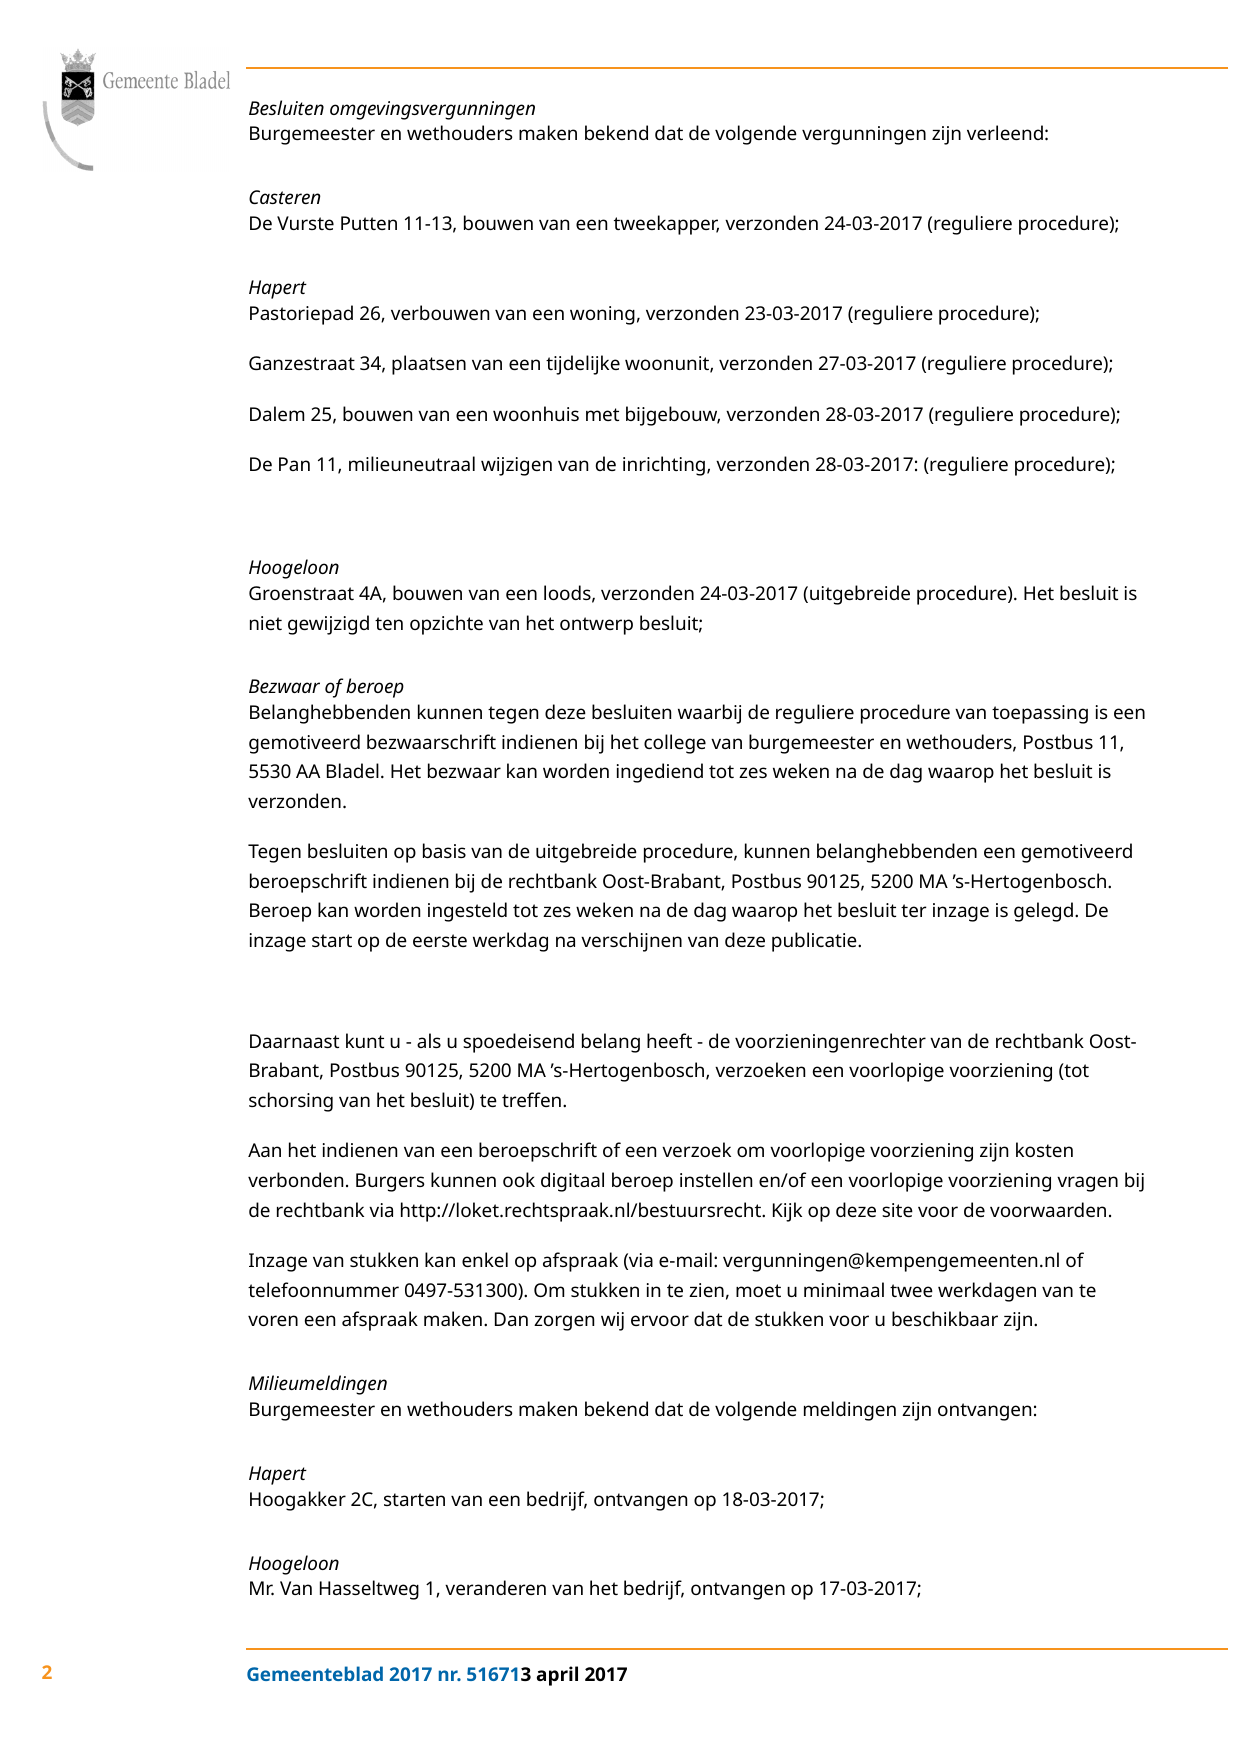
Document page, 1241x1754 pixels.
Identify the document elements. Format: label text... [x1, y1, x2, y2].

text De Vurste Putten 11-13, bouwen van een tweekapper, verzonden 24-03-2017 (reguliere procedure); [248, 210, 1152, 236]
text Casteren [248, 184, 1152, 210]
text Hapert [248, 274, 1152, 300]
text Daarnaast kunt u - als u spoedeisend belang heeft - de voorzieningenrechter van de rechtbank Oost-Brabant, Postbus 90125, 5200 MA ’s-Hertogenbosch, verzoeken een voorlopige voorziening (tot schorsing van het besluit) te treffen. [248, 1028, 1152, 1113]
text Burgemeester en wethouders maken bekend dat de volgende meldingen zijn ontvangen: [248, 1396, 1152, 1422]
picture [41, 47, 231, 172]
text Hapert [248, 1460, 1152, 1486]
text Hoogakker 2C, starten van een bedrijf, ontvangen op 18-03-2017; [248, 1486, 1152, 1512]
text Hoogeloon [248, 554, 1152, 580]
text Aan het indienen van een beroepschrift of een verzoek om voorlopige voorziening zijn kosten verbonden. Burgers kunnen ook digitaal beroep instellen en/of een voorlopige voorziening vragen bij de rechtbank via http://loket.rechtspraak.nl/bestuursrecht. Kijk op deze site voor de voorwaarden. [248, 1138, 1152, 1223]
text Ganzestraat 34, plaatsen van een tijdelijke woonunit, verzonden 27-03-2017 (reguliere procedure); [248, 350, 1152, 376]
text Belanghebbenden kunnen tegen deze besluiten waarbij de reguliere procedure van toepassing is een gemotiveerd bezwaarschrift indienen bij het college van burgemeester en wethouders, Postbus 11, 5530 AA Bladel. Het bezwaar kan worden ingediend tot zes weken na de dag waarop het besluit is verzonden. [248, 699, 1152, 814]
text Pastoriepad 26, verbouwen van een woning, verzonden 23-03-2017 (reguliere procedure); [248, 300, 1152, 326]
text Burgemeester en wethouders maken bekend dat de volgende vergunningen zijn verleend: [248, 121, 1152, 146]
text Hoogeloon [248, 1550, 1152, 1576]
text Inzage van stukken kan enkel op afspraak (via e-mail: vergunningen@kempengemeenten.nl of telefoonnummer 0497-531300). Om stukken in te zien, moet u minimaal twee werkdagen van te voren een afspraak maken. Dan zorgen wij ervoor dat de stukken voor u beschikbaar zijn. [248, 1247, 1152, 1332]
text De Pan 11, milieuneutraal wijzigen van de inrichting, verzonden 28-03-2017: (reguliere procedure); [248, 451, 1152, 477]
text Milieumeldingen [248, 1370, 1152, 1396]
text Groenstraat 4A, bouwen van een loods, verzonden 24-03-2017 (uitgebreide procedure). Het besluit is niet gewijzigd ten opzichte van het ontwerp besluit; [248, 580, 1152, 635]
text Dalem 25, bouwen van een woonhuis met bijgebouw, verzonden 28-03-2017 (reguliere procedure); [248, 401, 1152, 426]
text Tegen besluiten op basis van de uitgebreide procedure, kunnen belanghebbenden een gemotiveerd beroepschrift indienen bij de rechtbank Oost-Brabant, Postbus 90125, 5200 MA ’s-Hertogenbosch. Beroep kan worden ingesteld tot zes weken na de dag waarop het besluit ter inzage is gelegd. De inzage start op de eerste werkdag na verschijnen van deze publicatie. [248, 838, 1152, 953]
text Bezwaar of beroep [248, 674, 1152, 699]
text Mr. Van Hasseltweg 1, veranderen van het bedrijf, ontvangen op 17-03-2017; [248, 1576, 1152, 1601]
text Besluiten omgevingsvergunningen [248, 95, 1152, 121]
